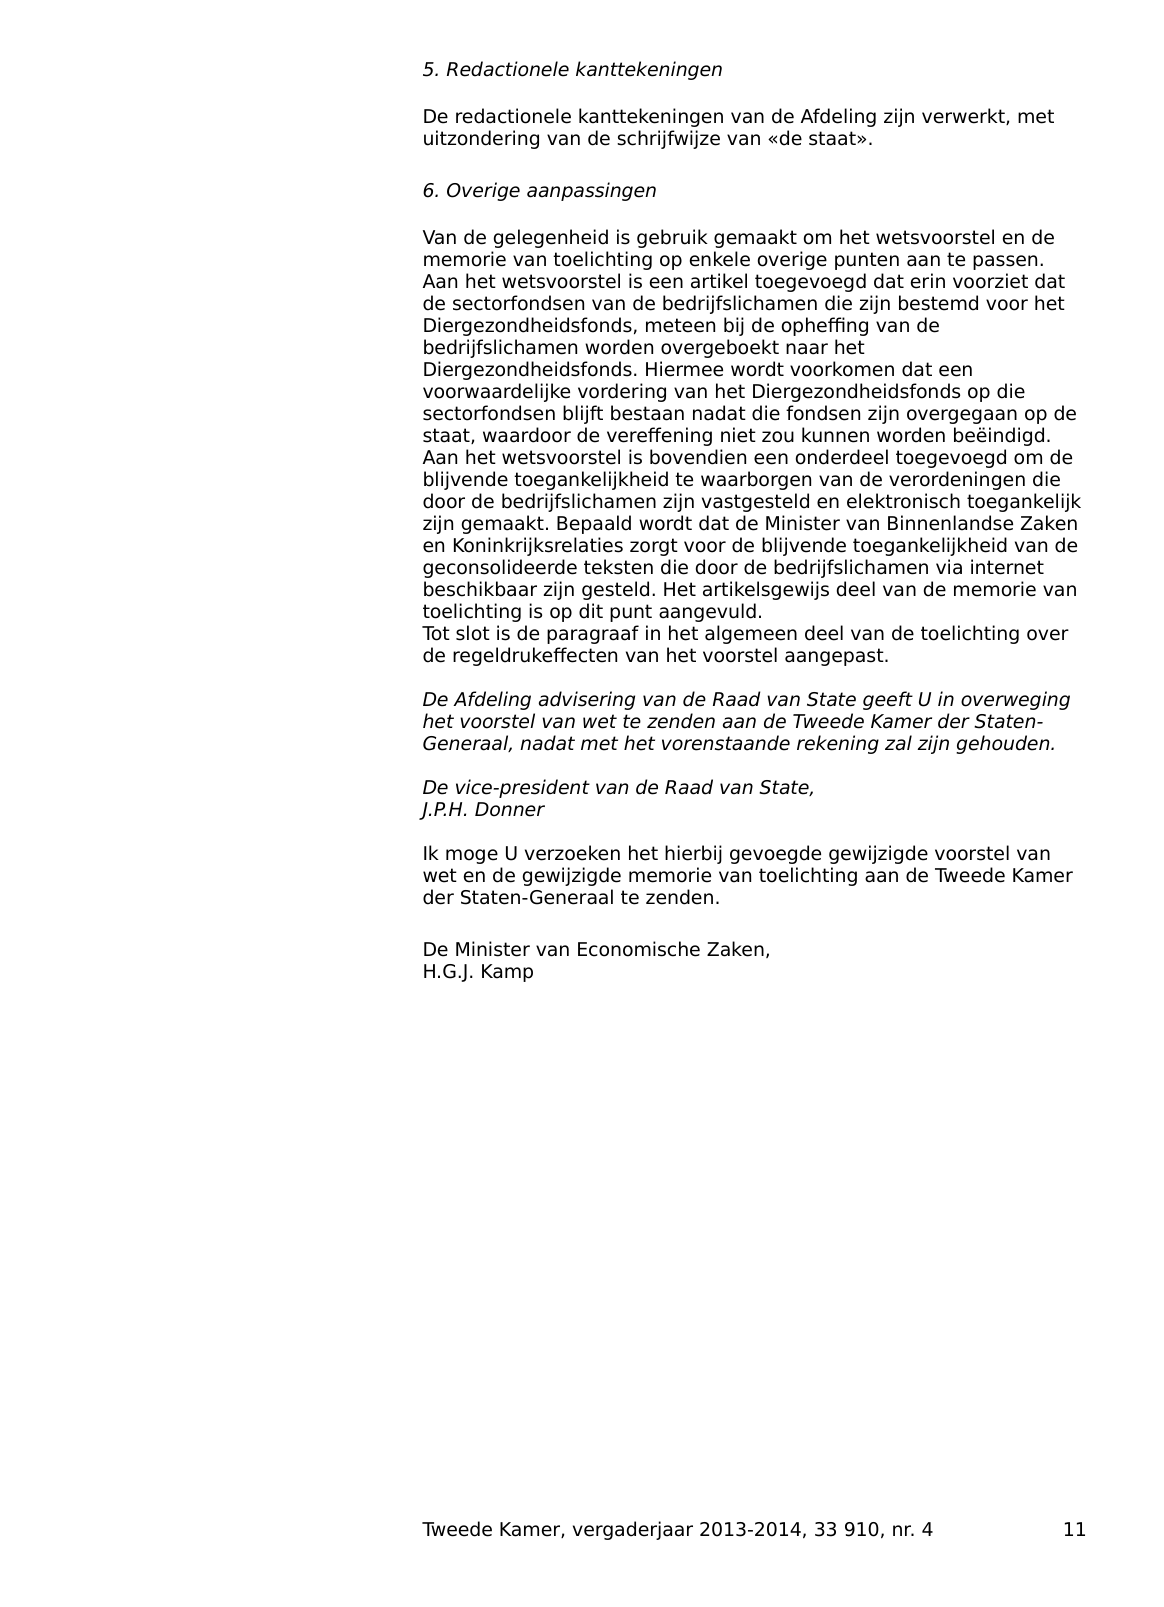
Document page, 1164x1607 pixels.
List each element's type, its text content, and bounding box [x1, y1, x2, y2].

text Aan het wetsvoorstel is bovendien een onderdeel toegevoegd om de blijvende toegankelijkheid te waarborgen van de verordeningen die door de bedrijfslichamen zijn vastgesteld en elektronisch toegankelijk zijn gemaakt. Bepaald wordt dat de Minister van Binnenlandse Zaken en Koninkrijksrelaties zorgt voor de blijvende toegankelijkheid van de geconsolideerde teksten die door de bedrijfslichamen via internet beschikbaar zijn gesteld. Het artikelsgewijs deel van de memorie van toelichting is op dit punt aangevuld. [422, 447, 1087, 623]
subtitle 6. Overige aanpassingen [422, 180, 1087, 202]
text De Afdeling advisering van de Raad van State geeft U in overweging het voorstel van wet te zenden aan de Tweede Kamer der Staten-Generaal, nadat met het vorenstaande rekening zal zijn gehouden. [422, 689, 1087, 755]
text De redactionele kanttekeningen van de Afdeling zijn verwerkt, met uitzondering van de schrijfwijze van «de staat». [422, 106, 1087, 150]
text J.P.H. Donner [422, 799, 1087, 821]
text Tot slot is de paragraaf in het algemeen deel van de toelichting over de regeldrukeffecten van het voorstel aangepast. [422, 623, 1087, 667]
text Van de gelegenheid is gebruik gemaakt om het wetsvoorstel en de memorie van toelichting op enkele overige punten aan te passen. [422, 227, 1087, 271]
text De Minister van Economische Zaken, H.G.J. Kamp [422, 939, 1087, 983]
text De vice-president van de Raad van State, [422, 777, 1087, 799]
subtitle 5. Redactionele kanttekeningen [422, 59, 1087, 81]
text Ik moge U verzoeken het hierbij gevoegde gewijzigde voorstel van wet en de gewijzigde memorie van toelichting aan de Tweede Kamer der Staten-Generaal te zenden. [422, 843, 1087, 909]
text Aan het wetsvoorstel is een artikel toegevoegd dat erin voorziet dat de sectorfondsen van de bedrijfslichamen die zijn bestemd voor het Diergezondheidsfonds, meteen bij de opheffing van de bedrijfslichamen worden overgeboekt naar het Diergezondheidsfonds. Hiermee wordt voorkomen dat een voorwaardelijke vordering van het Diergezondheidsfonds op die sectorfondsen blijft bestaan nadat die fondsen zijn overgegaan op de staat, waardoor de vereffening niet zou kunnen worden beëindigd. [422, 271, 1087, 447]
